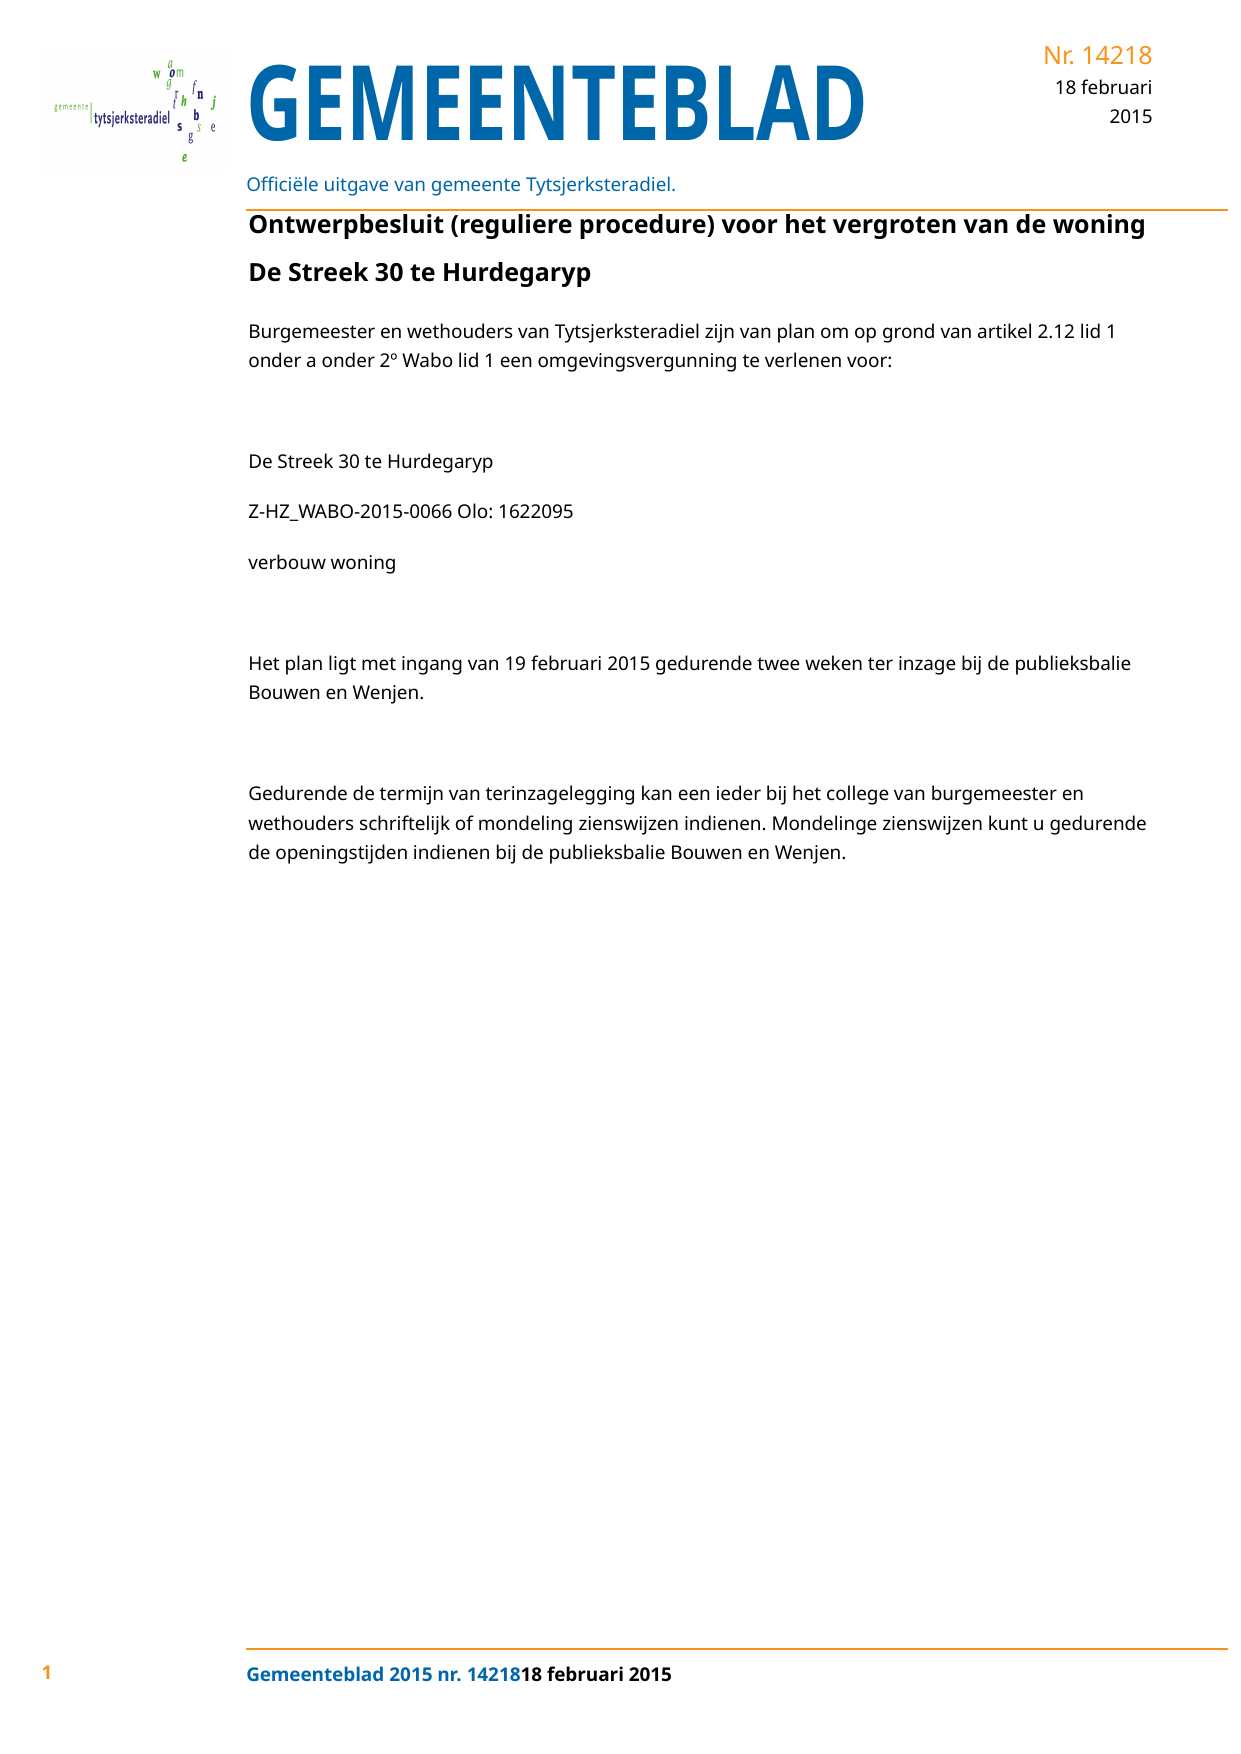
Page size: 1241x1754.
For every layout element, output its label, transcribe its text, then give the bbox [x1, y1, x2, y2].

picture [41, 47, 231, 172]
text De Streek 30 te Hurdegaryp [248, 448, 1152, 474]
text Burgemeester en wethouders van Tytsjerksteradiel zijn van plan om op grond van artikel 2.12 lid 1 onder a onder 2º Wabo lid 1 een omgevingsvergunning te verlenen voor: [248, 318, 1152, 373]
text Het plan ligt met ingang van 19 februari 2015 gedurende twee weken ter inzage bij de publieksbalie Bouwen en Wenjen. [248, 650, 1152, 705]
text Ontwerpbesluit (reguliere procedure) voor het vergroten van de woning De Streek 30 te Hurdegaryp [248, 211, 1152, 288]
text verbouw woning [248, 549, 1152, 575]
text Gedurende de termijn van terinzagelegging kan een ieder bij het college van burgemeester en wethouders schriftelijk of mondeling zienswijzen indienen. Mondelinge zienswijzen kunt u gedurende de openingstijden indienen bij de publieksbalie Bouwen en Wenjen. [248, 780, 1152, 865]
text Z-HZ_WABO-2015-0066 Olo: 1622095 [248, 499, 1152, 524]
